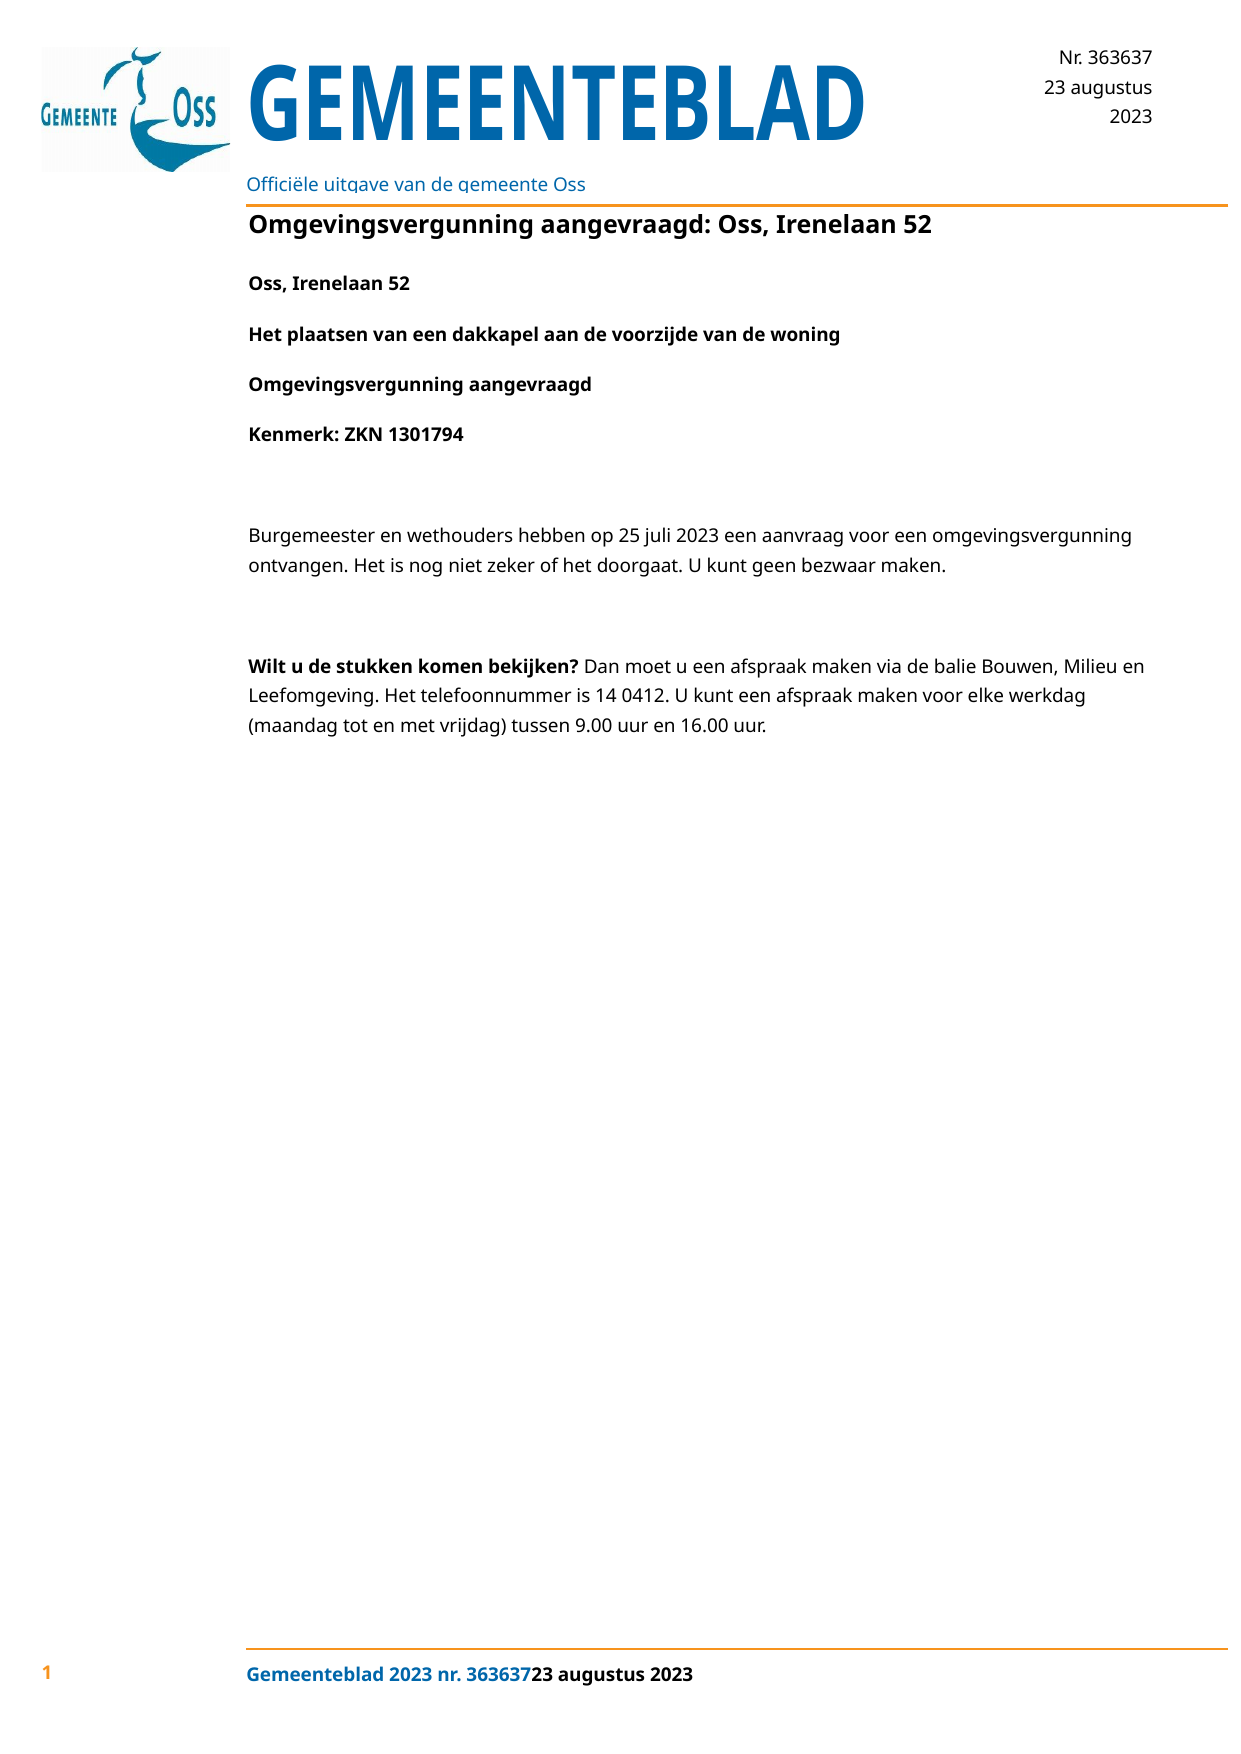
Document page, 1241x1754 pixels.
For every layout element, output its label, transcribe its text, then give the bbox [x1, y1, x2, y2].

text Omgevingsvergunning aangevraagd [248, 371, 1152, 397]
text Wilt u de stukken komen bekijken? Dan moet u een afspraak maken via de balie Bouwen, Milieu en Leefomgeving. Het telefoonnummer is 14 0412. U kunt een afspraak maken voor elke werkdag (maandag tot en met vrijdag) tussen 9.00 uur en 16.00 uur. [248, 653, 1152, 738]
text Het plaatsen van een dakkapel aan de voorzijde van de woning [248, 321, 1152, 346]
text Oss, Irenelaan 52 [248, 270, 1152, 296]
text Kenmerk: ZKN 1301794 [248, 422, 1152, 447]
text Omgevingsvergunning aangevraagd: Oss, Irenelaan 52 [248, 207, 1152, 241]
picture [41, 47, 231, 172]
text Burgemeester en wethouders hebben op 25 juli 2023 een aanvraag voor een omgevingsvergunning ontvangen. Het is nog niet zeker of het doorgaat. U kunt geen bezwaar maken. [248, 522, 1152, 578]
